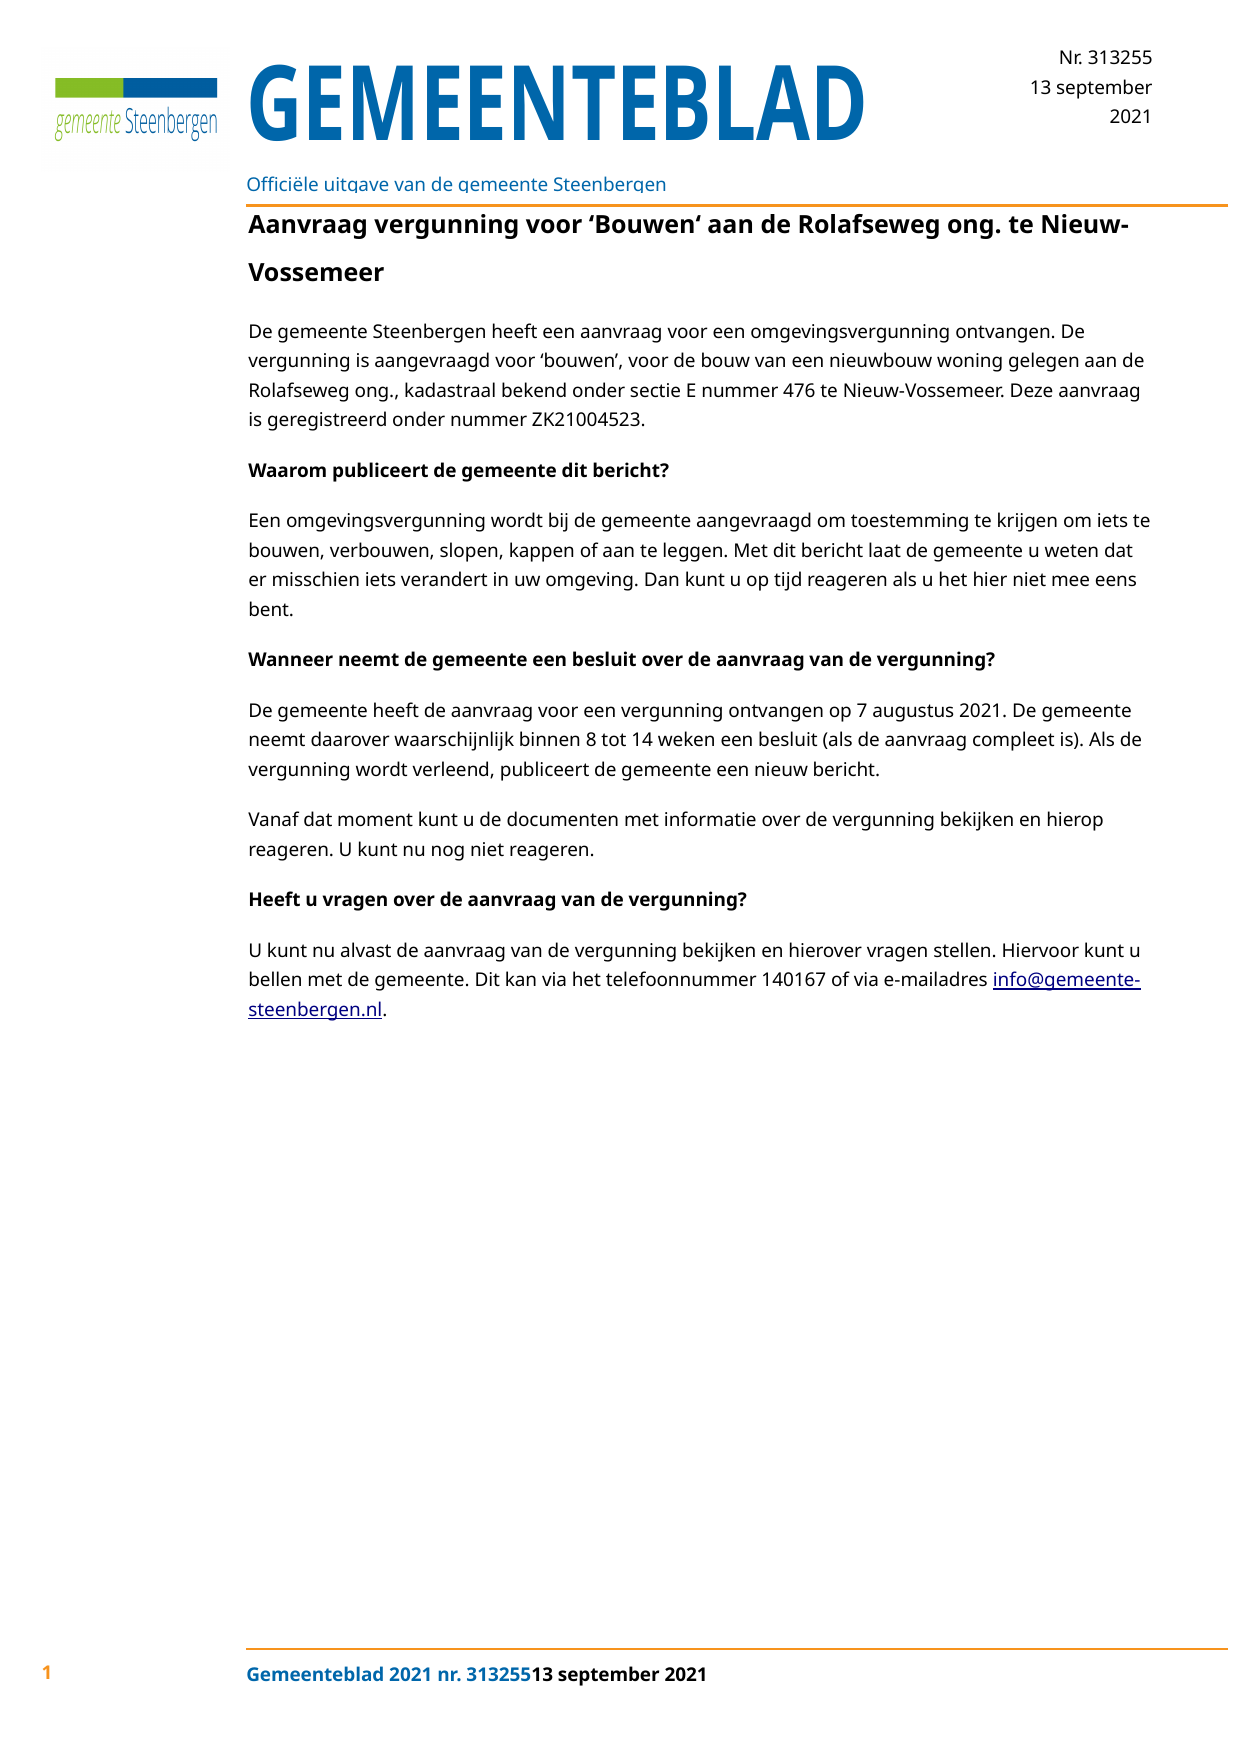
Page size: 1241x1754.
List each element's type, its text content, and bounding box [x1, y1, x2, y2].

text U kunt nu alvast de aanvraag van de vergunning bekijken en hierover vragen stellen. Hiervoor kunt u bellen met de gemeente. Dit kan via het telefoonnummer 140167 of via e-mailadres info@gemeente-steenbergen.nl. [248, 937, 1152, 1022]
text Vanaf dat moment kunt u de documenten met informatie over de vergunning bekijken en hierop reageren. U kunt nu nog niet reageren. [248, 807, 1152, 862]
text Een omgevingsvergunning wordt bij de gemeente aangevraagd om toestemming te krijgen om iets te bouwen, verbouwen, slopen, kappen of aan te leggen. Met dit bericht laat de gemeente u weten dat er misschien iets verandert in uw omgeving. Dan kunt u op tijd reageren als u het hier niet mee eens bent. [248, 507, 1152, 622]
text De gemeente Steenbergen heeft een aanvraag voor een omgevingsvergunning ontvangen. De vergunning is aangevraagd voor ‘bouwen’, voor de bouw van een nieuwbouw woning gelegen aan de Rolafseweg ong., kadastraal bekend onder sectie E nummer 476 te Nieuw-Vossemeer. Deze aanvraag is geregistreerd onder nummer ZK21004523. [248, 318, 1152, 432]
text Waarom publiceert de gemeente dit bericht? [248, 457, 1152, 483]
text Heeft u vragen over de aanvraag van de vergunning? [248, 887, 1152, 912]
text De gemeente heeft de aanvraag voor een vergunning ontvangen op 7 augustus 2021. De gemeente neemt daarover waarschijnlijk binnen 8 tot 14 weken een besluit (als de aanvraag compleet is). Als de vergunning wordt verleend, publiceert de gemeente een nieuw bericht. [248, 697, 1152, 782]
text Wanneer neemt de gemeente een besluit over de aanvraag van de vergunning? [248, 647, 1152, 672]
text Aanvraag vergunning voor ‘Bouwen‘ aan de Rolafseweg ong. te Nieuw-Vossemeer [248, 207, 1152, 288]
picture [41, 47, 231, 172]
